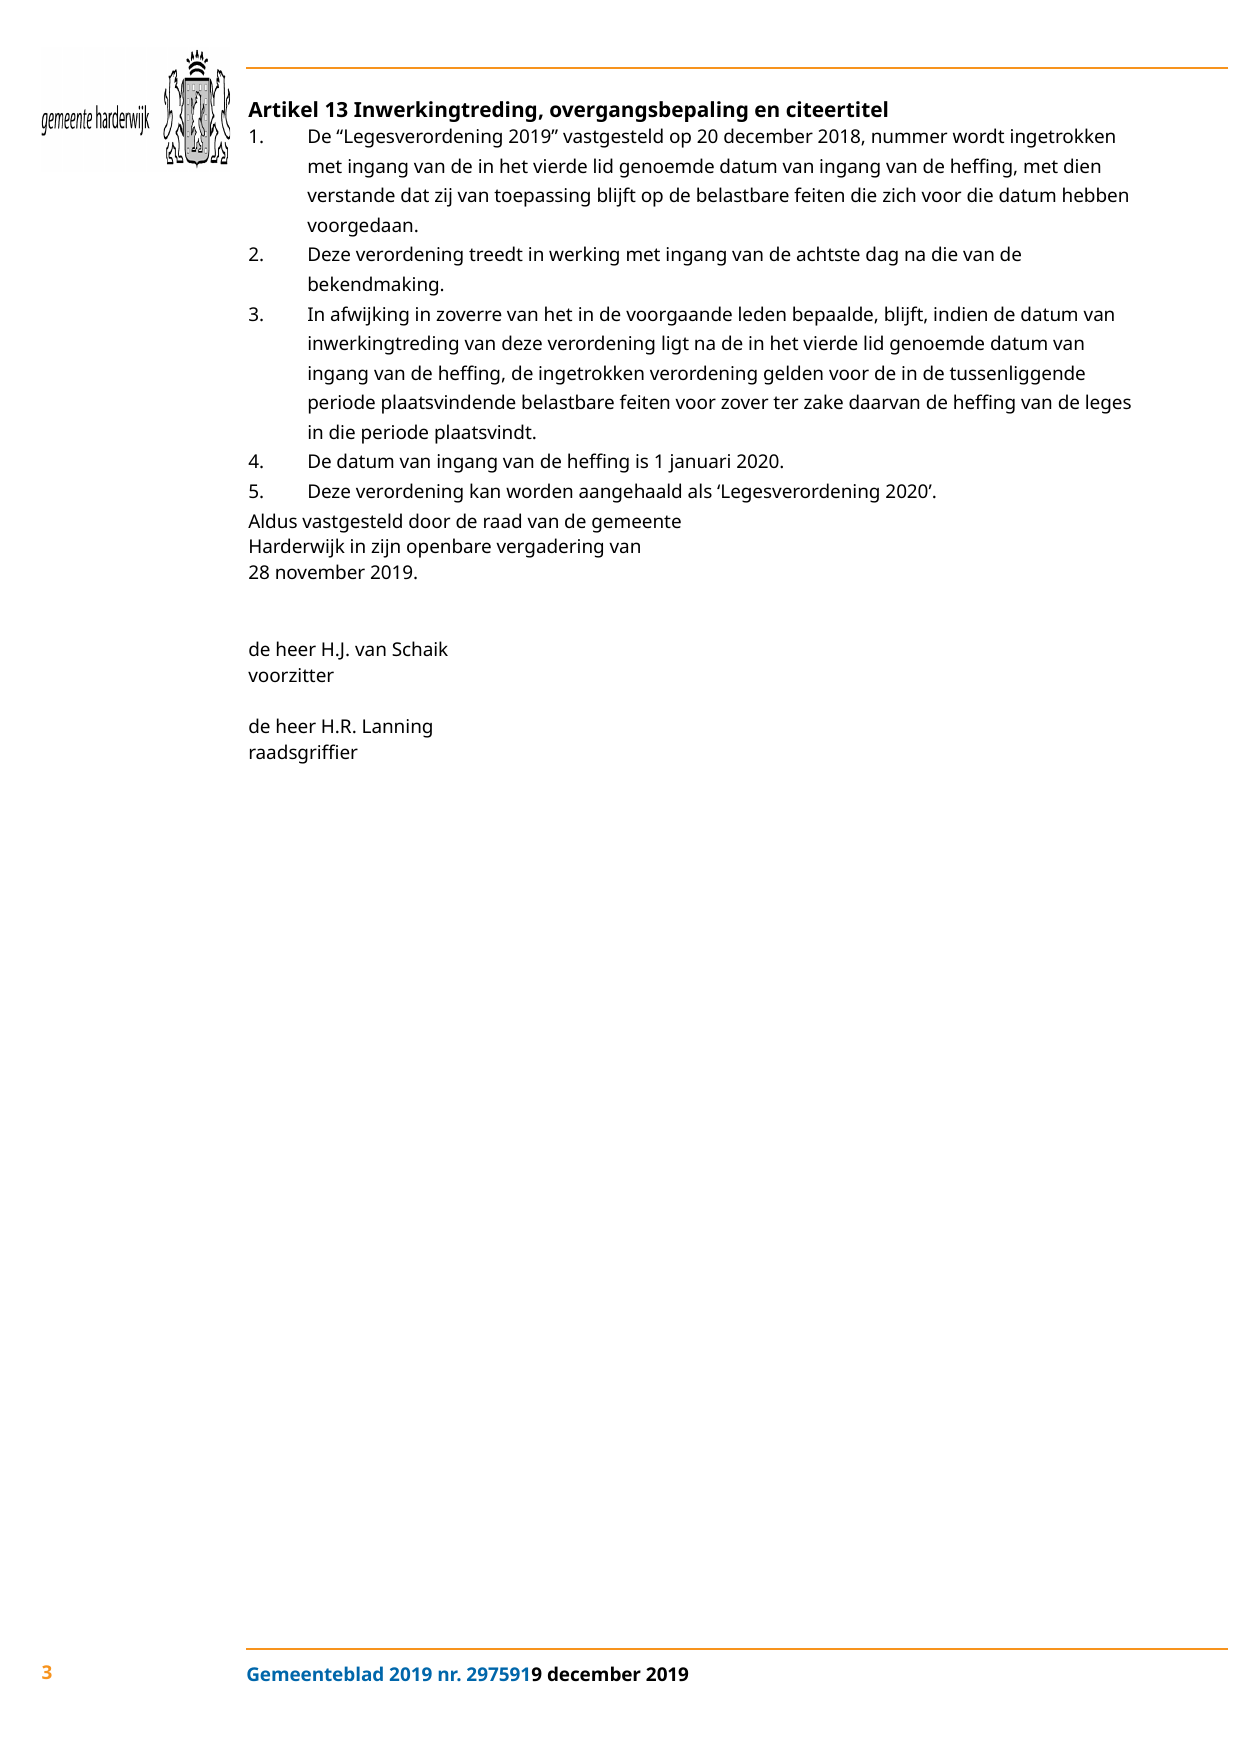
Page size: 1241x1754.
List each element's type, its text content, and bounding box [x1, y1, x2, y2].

list Deze verordening kan worden aangehaald als ‘Legesverordening 2020’. [248, 478, 1152, 504]
text Harderwijk in zijn openbare vergadering van [248, 533, 1152, 559]
text de heer H.J. van Schaik [248, 636, 1152, 662]
list In afwijking in zoverre van het in de voorgaande leden bepaalde, blijft, indien de datum van inwerkingtreding van deze verordening ligt na de in het vierde lid genoemde datum van ingang van de heffing, de ingetrokken verordening gelden voor de in de tussenliggende periode plaatsvindende belastbare feiten voor zover ter zake daarvan de heffing van de leges in die periode plaatsvindt. [248, 301, 1152, 445]
text Artikel 13 Inwerkingtreding, overgangsbepaling en citeertitel [248, 95, 1152, 123]
picture [41, 47, 231, 172]
text de heer H.R. Lanning [248, 714, 1152, 739]
text 28 november 2019. [248, 559, 1152, 585]
text voorzitter [248, 662, 1152, 688]
list De datum van ingang van de heffing is 1 januari 2020. [248, 449, 1152, 474]
list Deze verordening treedt in werking met ingang van de achtste dag na die van de bekendmaking. [248, 242, 1152, 297]
list De “Legesverordening 2019” vastgesteld op 20 december 2018, nummer wordt ingetrokken met ingang van de in het vierde lid genoemde datum van ingang van de heffing, met dien verstande dat zij van toepassing blijft op de belastbare feiten die zich voor die datum hebben voorgedaan. [248, 123, 1152, 238]
text Aldus vastgesteld door de raad van de gemeente [248, 508, 1152, 533]
text raadsgriffier [248, 739, 1152, 765]
